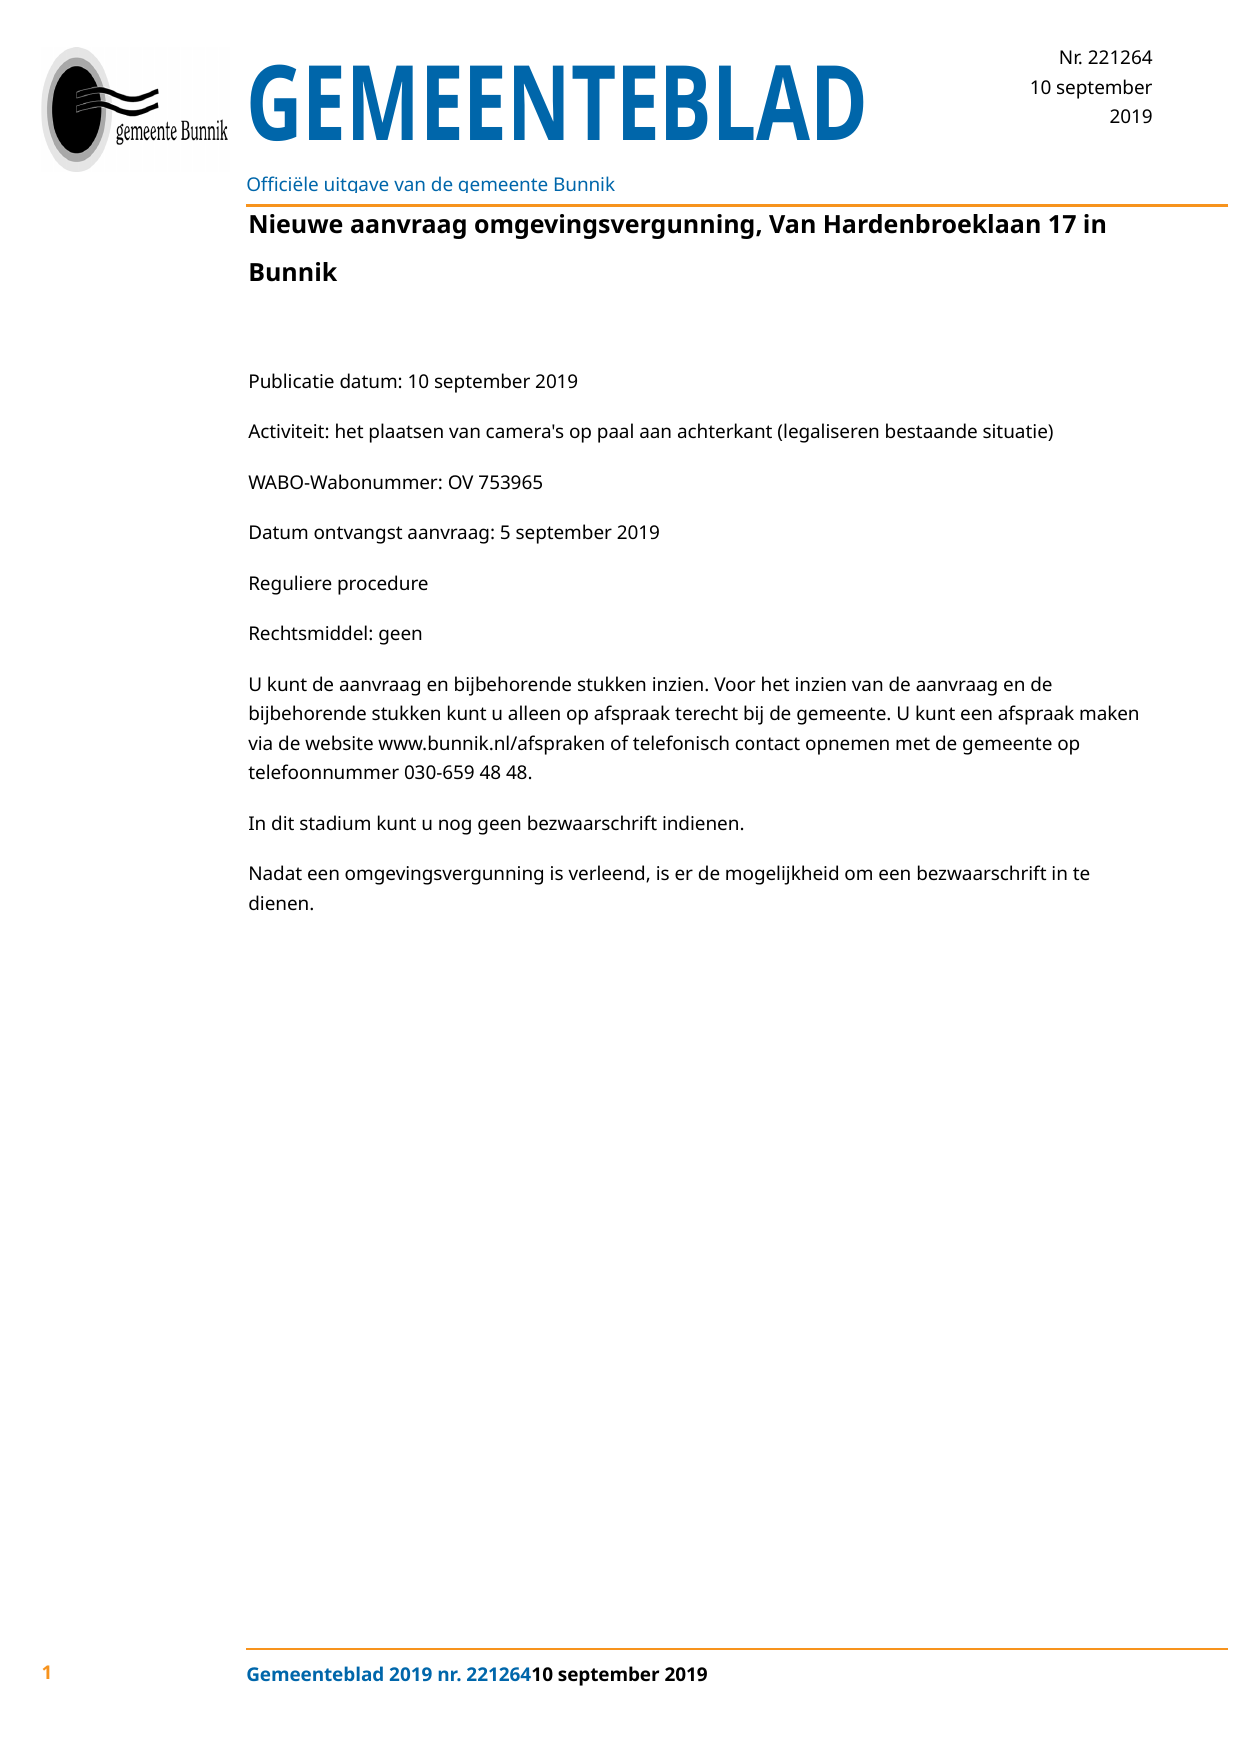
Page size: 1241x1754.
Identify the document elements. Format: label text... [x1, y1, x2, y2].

text Reguliere procedure [248, 570, 1152, 596]
text Rechtsmiddel: geen [248, 620, 1152, 646]
text In dit stadium kunt u nog geen bezwaarschrift indienen. [248, 810, 1152, 836]
picture [41, 47, 231, 172]
text Nadat een omgevingsvergunning is verleend, is er de mogelijkheid om een bezwaarschrift in te dienen. [248, 860, 1152, 916]
text WABO-Wabonummer: OV 753965 [248, 469, 1152, 495]
text Publicatie datum: 10 september 2019 [248, 368, 1152, 394]
text Nieuwe aanvraag omgevingsvergunning, Van Hardenbroeklaan 17 in Bunnik [248, 207, 1152, 288]
text U kunt de aanvraag en bijbehorende stukken inzien. Voor het inzien van de aanvraag en de bijbehorende stukken kunt u alleen op afspraak terecht bij de gemeente. U kunt een afspraak maken via de website www.bunnik.nl/afspraken of telefonisch contact opnemen met de gemeente op telefoonnummer 030-659 48 48. [248, 671, 1152, 785]
text Datum ontvangst aanvraag: 5 september 2019 [248, 519, 1152, 545]
text Activiteit: het plaatsen van camera's op paal aan achterkant (legaliseren bestaande situatie) [248, 419, 1152, 444]
